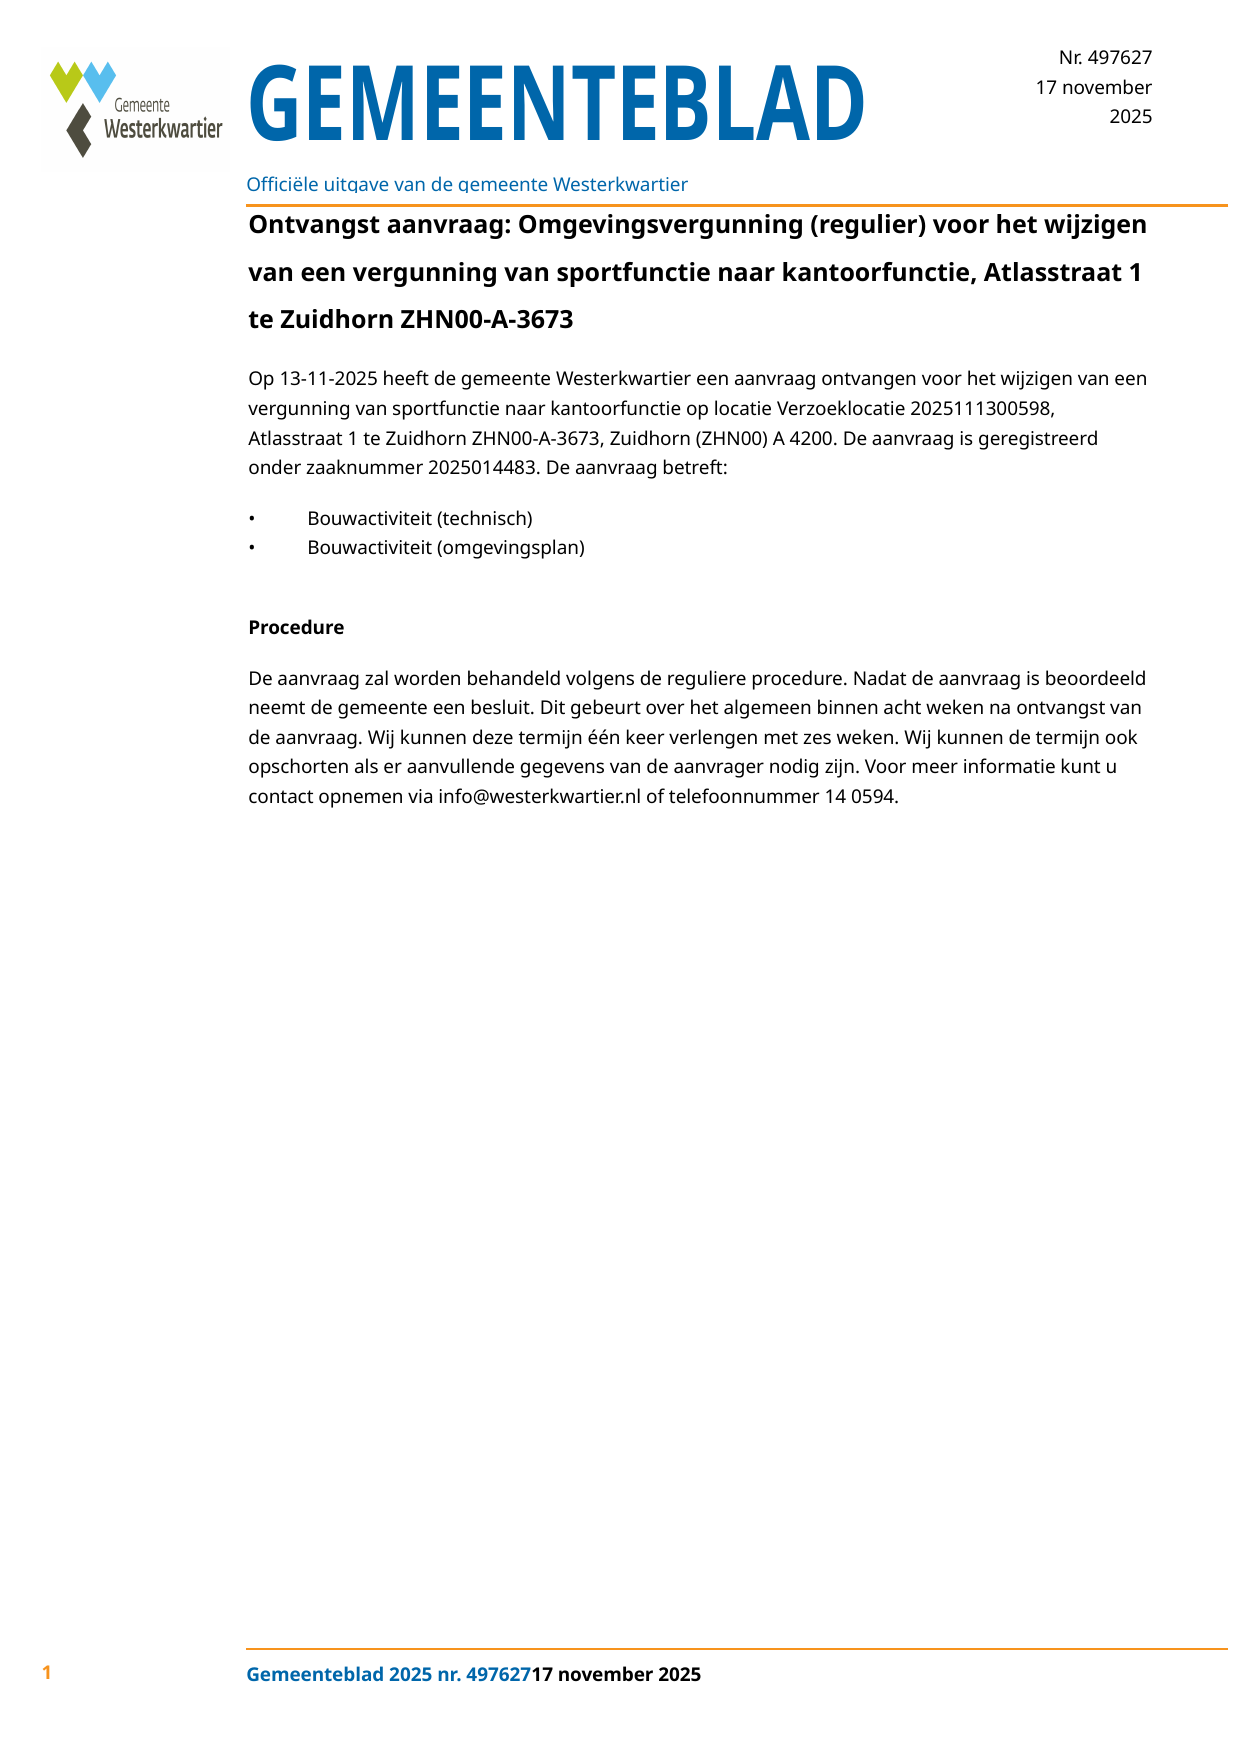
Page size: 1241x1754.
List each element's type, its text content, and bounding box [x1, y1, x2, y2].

list Bouwactiviteit (omgevingsplan) [248, 534, 1152, 560]
text Op 13-11-2025 heeft de gemeente Westerkwartier een aanvraag ontvangen voor het wijzigen van een vergunning van sportfunctie naar kantoorfunctie op locatie Verzoeklocatie 2025111300598, Atlasstraat 1 te Zuidhorn ZHN00-A-3673, Zuidhorn (ZHN00) A 4200. De aanvraag is geregistreerd onder zaaknummer 2025014483. De aanvraag betreft: [248, 366, 1152, 480]
text De aanvraag zal worden behandeld volgens de reguliere procedure. Nadat de aanvraag is beoordeeld neemt de gemeente een besluit. Dit gebeurt over het algemeen binnen acht weken na ontvangst van de aanvraag. Wij kunnen deze termijn één keer verlengen met zes weken. Wij kunnen de termijn ook opschorten als er aanvullende gegevens van de aanvrager nodig zijn. Voor meer informatie kunt u contact opnemen via info@westerkwartier.nl of telefoonnummer 14 0594. [248, 665, 1152, 809]
picture [41, 47, 231, 172]
text Ontvangst aanvraag: Omgevingsvergunning (regulier) voor het wijzigen van een vergunning van sportfunctie naar kantoorfunctie, Atlasstraat 1 te Zuidhorn ZHN00-A-3673 [248, 207, 1152, 336]
list Bouwactiviteit (technisch) [248, 505, 1152, 530]
text Procedure [248, 614, 1152, 640]
